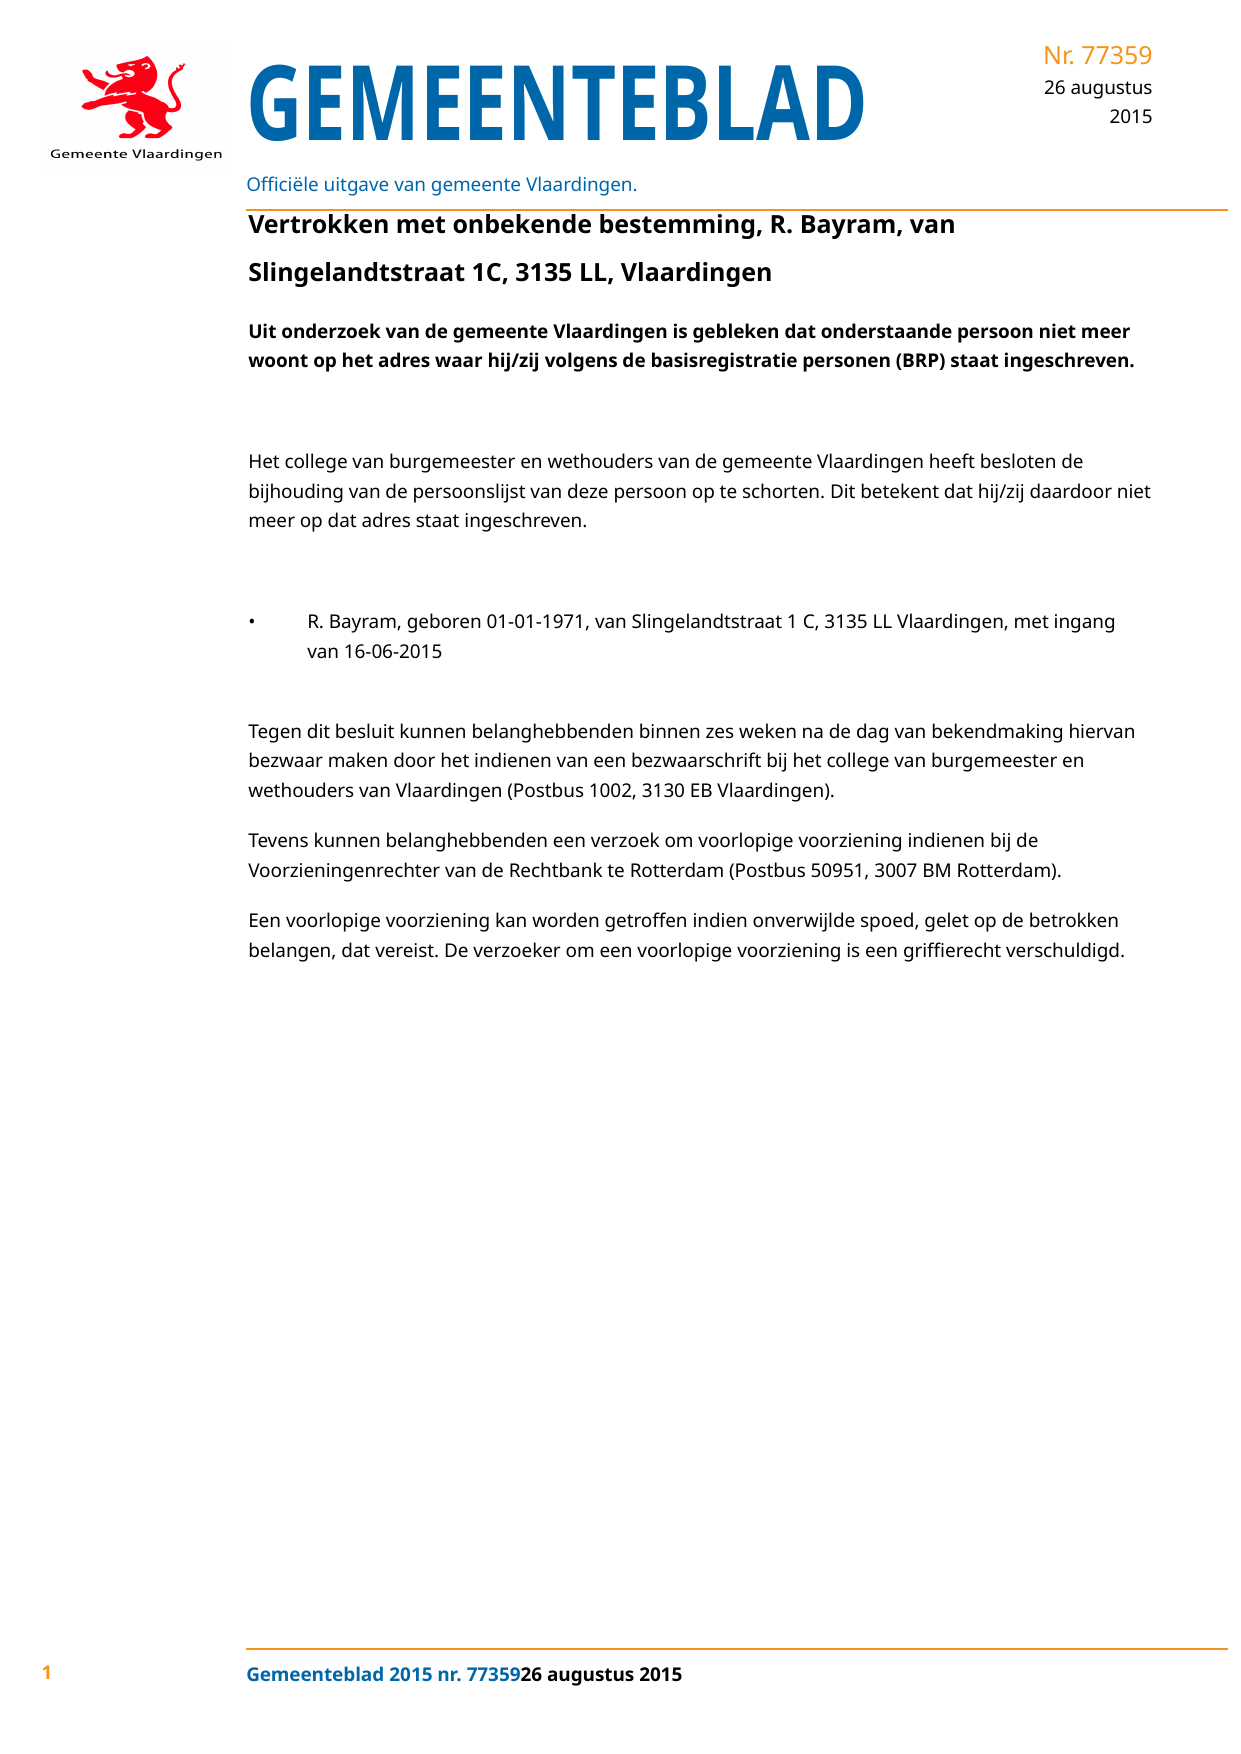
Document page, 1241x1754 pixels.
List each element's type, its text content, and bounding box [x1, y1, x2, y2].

text Tevens kunnen belanghebbenden een verzoek om voorlopige voorziening indienen bij de Voorzieningenrechter van de Rechtbank te Rotterdam (Postbus 50951, 3007 BM Rotterdam). [248, 827, 1152, 883]
picture [41, 47, 231, 172]
text Een voorlopige voorziening kan worden getroffen indien onverwijlde spoed, gelet op de betrokken belangen, dat vereist. De verzoeker om een voorlopige voorziening is een griffierecht verschuldigd. [248, 907, 1152, 963]
list R. Bayram, geboren 01-01-1971, van Slingelandtstraat 1 C, 3135 LL Vlaardingen, met ingang van 16-06-2015 [248, 608, 1152, 664]
text Uit onderzoek van de gemeente Vlaardingen is gebleken dat onderstaande persoon niet meer woont op het adres waar hij/zij volgens de basisregistratie personen (BRP) staat ingeschreven. [248, 318, 1152, 373]
text Vertrokken met onbekende bestemming, R. Bayram, van Slingelandtstraat 1C, 3135 LL, Vlaardingen [248, 211, 1152, 288]
text Tegen dit besluit kunnen belanghebbenden binnen zes weken na de dag van bekendmaking hiervan bezwaar maken door het indienen van een bezwaarschrift bij het college van burgemeester en wethouders van Vlaardingen (Postbus 1002, 3130 EB Vlaardingen). [248, 718, 1152, 803]
text Het college van burgemeester en wethouders van de gemeente Vlaardingen heeft besloten de bijhouding van de persoonslijst van deze persoon op te schorten. Dit betekent dat hij/zij daardoor niet meer op dat adres staat ingeschreven. [248, 448, 1152, 533]
